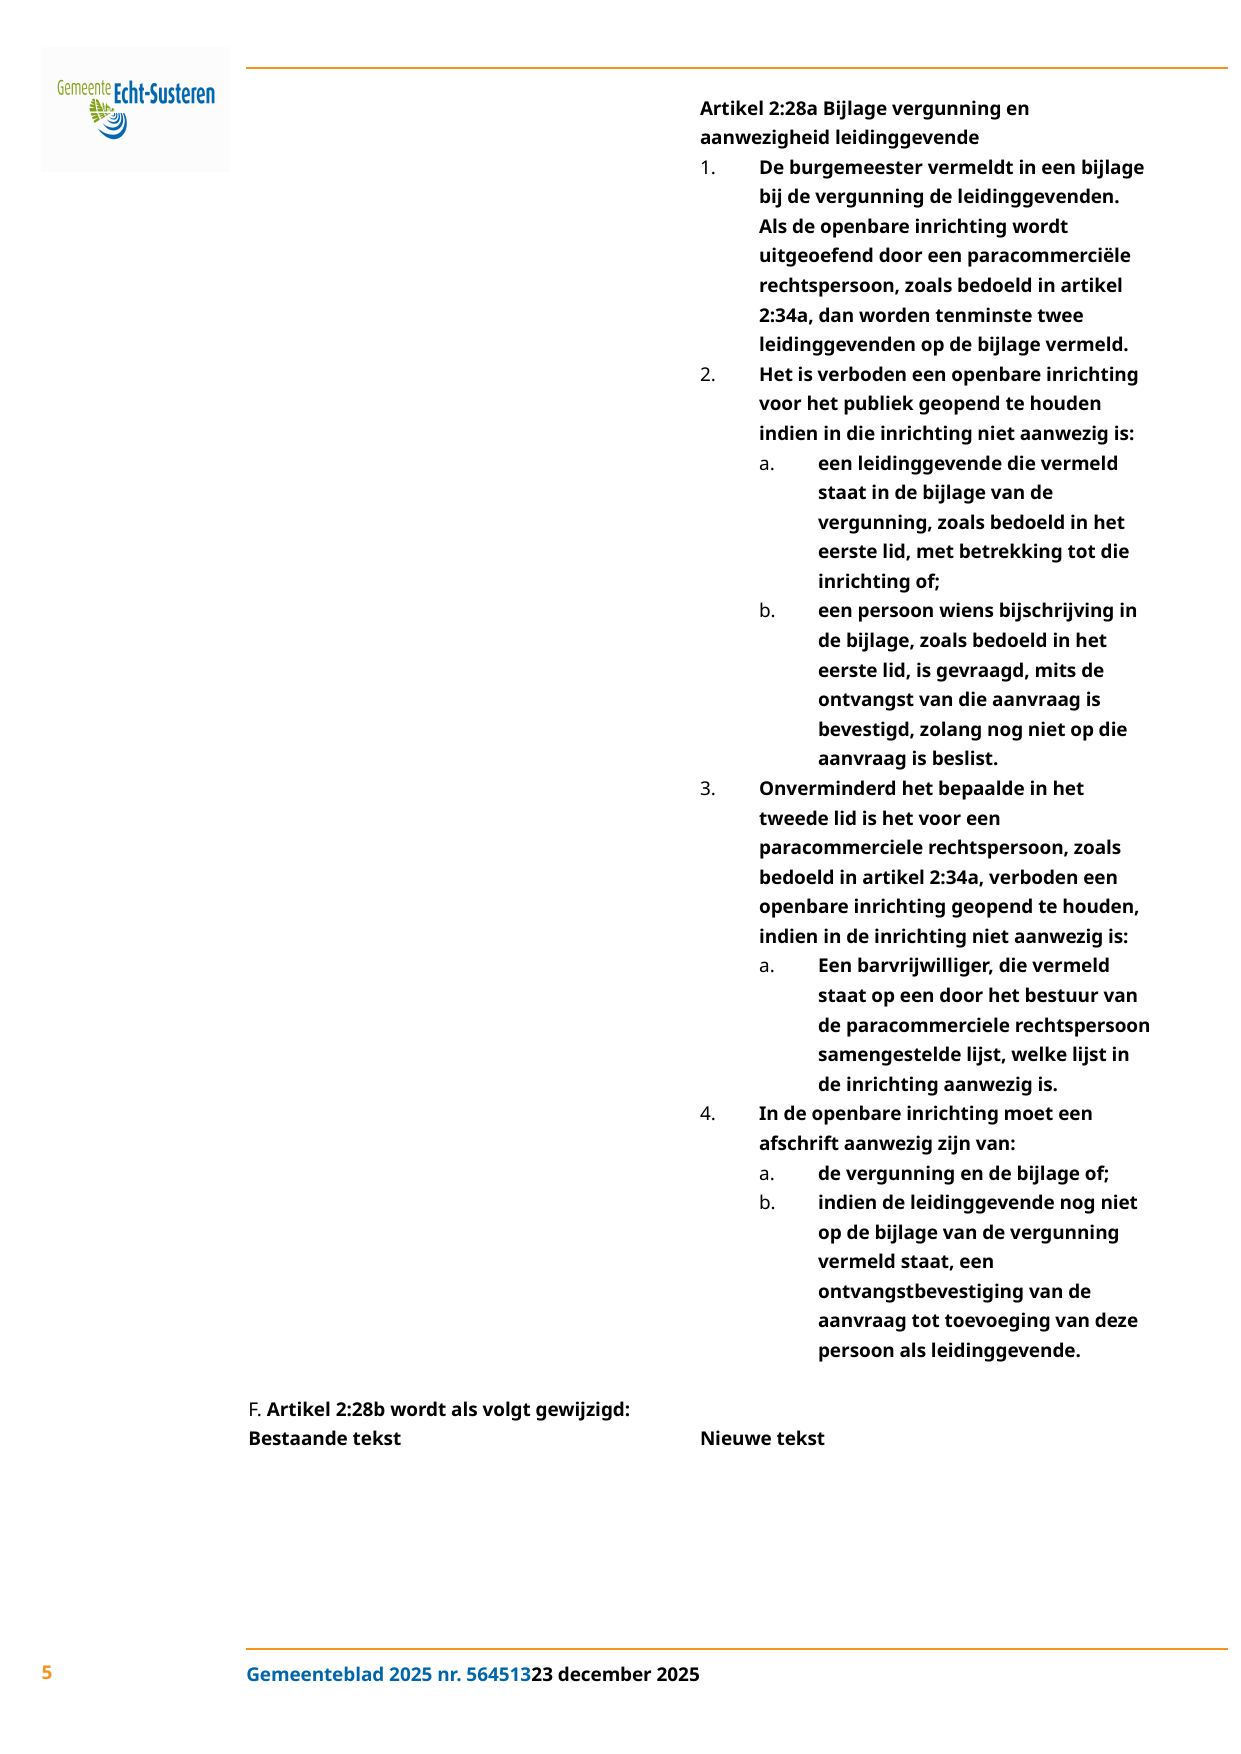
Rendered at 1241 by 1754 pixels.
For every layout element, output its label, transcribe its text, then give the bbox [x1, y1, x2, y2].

text F. Artikel 2:28b wordt als volgt gewijzigd: [248, 1396, 1152, 1422]
table_cell [248, 95, 700, 1363]
table_header Nieuwe tekst [700, 1426, 1152, 1451]
table_cell Artikel 2:28a Bijlage vergunning en aanwezigheid leidinggevende De burgemeester vermeldt in een bijlage bij de vergunning de leidinggevenden. Als de openbare inrichting wordt uitgeoefend door een paracommerciële rechtspersoon, zoals bedoeld in artikel 2:34a, dan worden tenminste twee leidinggevenden op de bijlage vermeld. Het is verboden een openbare inrichting voor het publiek geopend te houden indien in die inrichting niet aanwezig is: een leidinggevende die vermeld staat in de bijlage van de vergunning, zoals bedoeld in het eerste lid, met betrekking tot die inrichting of; een persoon wiens bijschrijving in de bijlage, zoals bedoeld in het eerste lid, is gevraagd, mits de ontvangst van die aanvraag is bevestigd, zolang nog niet op die aanvraag is beslist. Onverminderd het bepaalde in het tweede lid is het voor een paracommerciele rechtspersoon, zoals bedoeld in artikel 2:34a, verboden een openbare inrichting geopend te houden, indien in de inrichting niet aanwezig is: Een barvrijwilliger, die vermeld staat op een door het bestuur van de paracommerciele rechtspersoon samengestelde lijst, welke lijst in de inrichting aanwezig is. In de openbare inrichting moet een afschrift aanwezig zijn van: de vergunning en de bijlage of; indien de leidinggevende nog niet op de bijlage van de vergunning vermeld staat, een ontvangstbevestiging van de aanvraag tot toevoeging van deze persoon als leidinggevende. [700, 95, 1152, 1363]
table_header Bestaande tekst [248, 1426, 700, 1451]
picture [41, 47, 231, 172]
